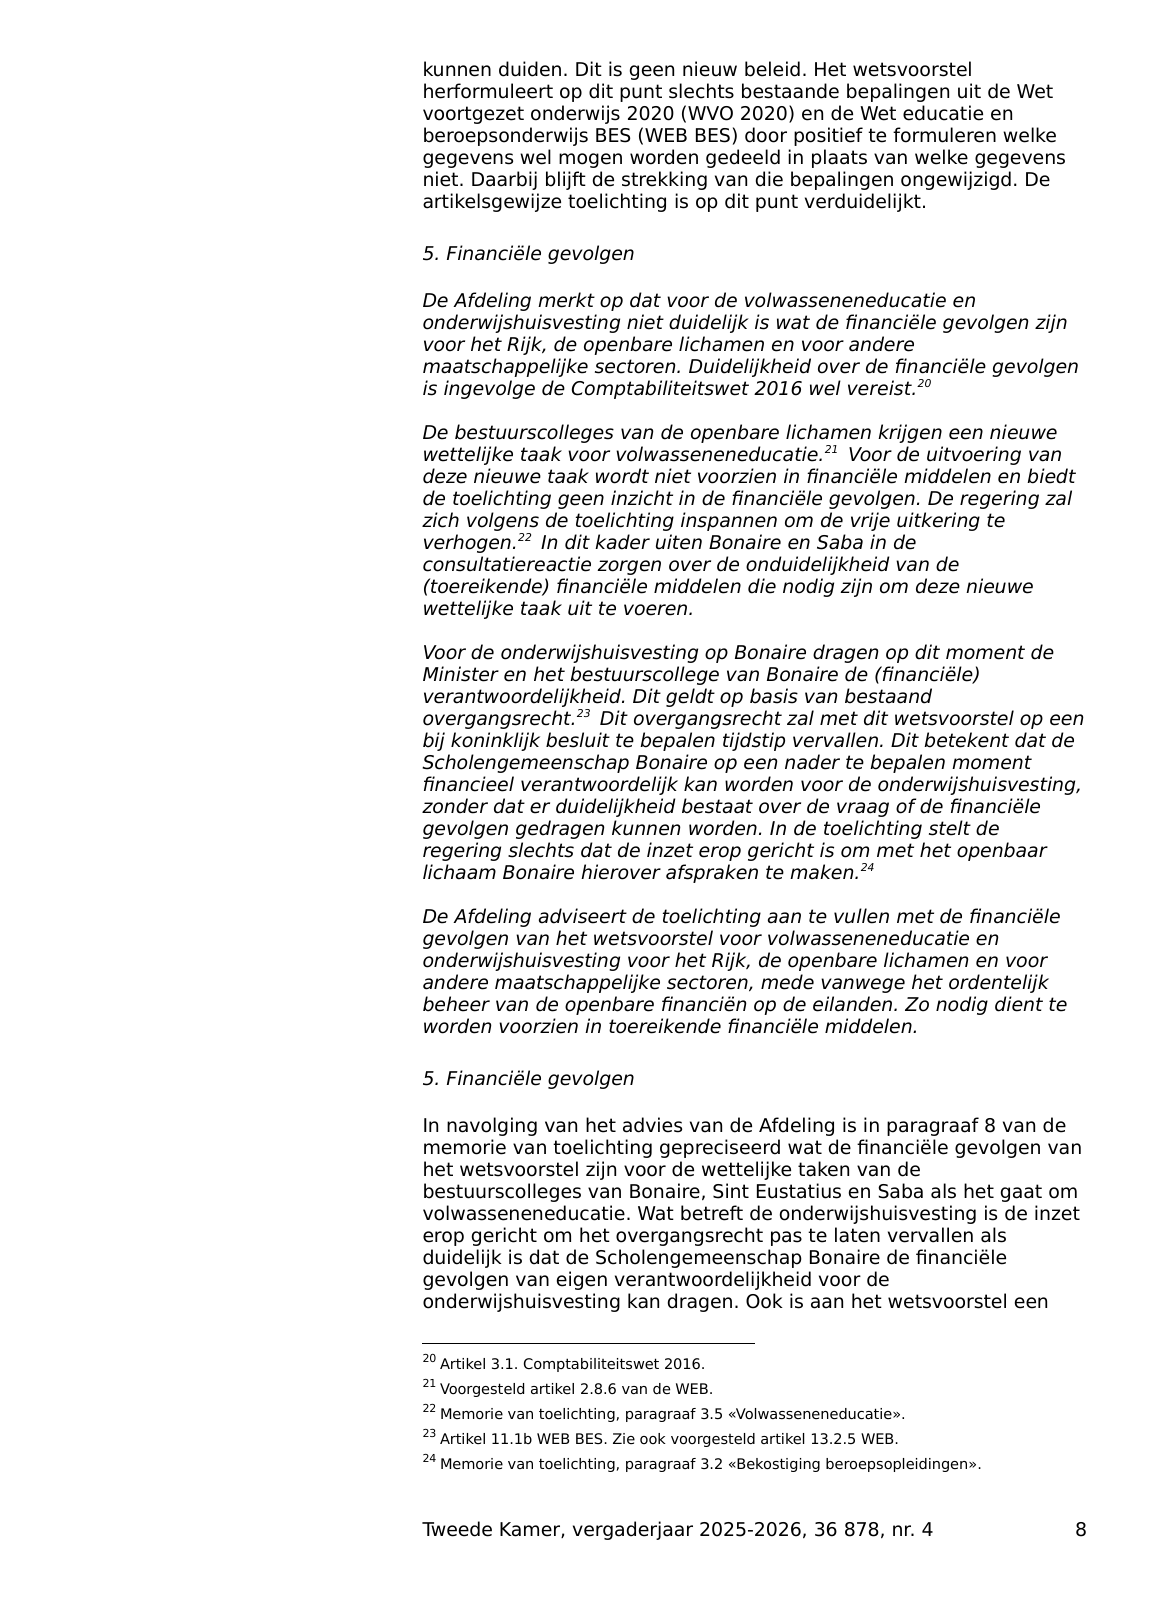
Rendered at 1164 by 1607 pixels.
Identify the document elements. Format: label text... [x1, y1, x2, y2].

text Voorgesteld artikel 2.8.6 van de WEB. [422, 1377, 1087, 1399]
text De bestuurscolleges van de openbare lichamen krijgen een nieuwe wettelijke taak voor volwasseneneducatie. Voor de uitvoering van deze nieuwe taak wordt niet voorzien in financiële middelen en biedt de toelichting geen inzicht in de financiële gevolgen. De regering zal zich volgens de toelichting inspannen om de vrije uitkering te verhogen. In dit kader uiten Bonaire en Saba in de consultatiereactie zorgen over de onduidelijkheid van de (toereikende) financiële middelen die nodig zijn om deze nieuwe wettelijke taak uit te voeren. [422, 422, 1087, 620]
subtitle 5. Financiële gevolgen [422, 243, 1087, 265]
text In navolging van het advies van de Afdeling is in paragraaf 8 van de memorie van toelichting gepreciseerd wat de financiële gevolgen van het wetsvoorstel zijn voor de wettelijke taken van de bestuurscolleges van Bonaire, Sint Eustatius en Saba als het gaat om volwasseneneducatie. Wat betreft de onderwijshuisvesting is de inzet erop gericht om het overgangsrecht pas te laten vervallen als duidelijk is dat de Scholengemeenschap Bonaire de financiële gevolgen van eigen verantwoordelijkheid voor de onderwijshuisvesting kan dragen. Ook is aan het wetsvoorstel een [422, 1115, 1087, 1313]
text Artikel 3.1. Comptabiliteitswet 2016. [422, 1352, 1087, 1374]
subtitle 5. Financiële gevolgen [422, 1068, 1087, 1090]
text Artikel 11.1b WEB BES. Zie ook voorgesteld artikel 13.2.5 WEB. [422, 1427, 1087, 1449]
text Voor de onderwijshuisvesting op Bonaire dragen op dit moment de Minister en het bestuurscollege van Bonaire de (financiële) verantwoordelijkheid. Dit geldt op basis van bestaand overgangsrecht. Dit overgangsrecht zal met dit wetsvoorstel op een bij koninklijk besluit te bepalen tijdstip vervallen. Dit betekent dat de Scholengemeenschap Bonaire op een nader te bepalen moment financieel verantwoordelijk kan worden voor de onderwijshuisvesting, zonder dat er duidelijkheid bestaat over de vraag of de financiële gevolgen gedragen kunnen worden. In de toelichting stelt de regering slechts dat de inzet erop gericht is om met het openbaar lichaam Bonaire hierover afspraken te maken. [422, 642, 1087, 884]
text De Afdeling merkt op dat voor de volwasseneneducatie en onderwijshuisvesting niet duidelijk is wat de financiële gevolgen zijn voor het Rijk, de openbare lichamen en voor andere maatschappelijke sectoren. Duidelijkheid over de financiële gevolgen is ingevolge de Comptabiliteitswet 2016 wel vereist. [422, 290, 1087, 400]
text kunnen duiden. Dit is geen nieuw beleid. Het wetsvoorstel herformuleert op dit punt slechts bestaande bepalingen uit de Wet voortgezet onderwijs 2020 (WVO 2020) en de Wet educatie en beroepsonderwijs BES (WEB BES) door positief te formuleren welke gegevens wel mogen worden gedeeld in plaats van welke gegevens niet. Daarbij blijft de strekking van die bepalingen ongewijzigd. De artikelsgewijze toelichting is op dit punt verduidelijkt. [422, 59, 1087, 213]
text De Afdeling adviseert de toelichting aan te vullen met de financiële gevolgen van het wetsvoorstel voor volwasseneneducatie en onderwijshuisvesting voor het Rijk, de openbare lichamen en voor andere maatschappelijke sectoren, mede vanwege het ordentelijk beheer van de openbare financiën op de eilanden. Zo nodig dient te worden voorzien in toereikende financiële middelen. [422, 906, 1087, 1038]
text Memorie van toelichting, paragraaf 3.5 «Volwasseneneducatie». [422, 1402, 1087, 1424]
text Memorie van toelichting, paragraaf 3.2 «Bekostiging beroepsopleidingen». [422, 1452, 1087, 1474]
